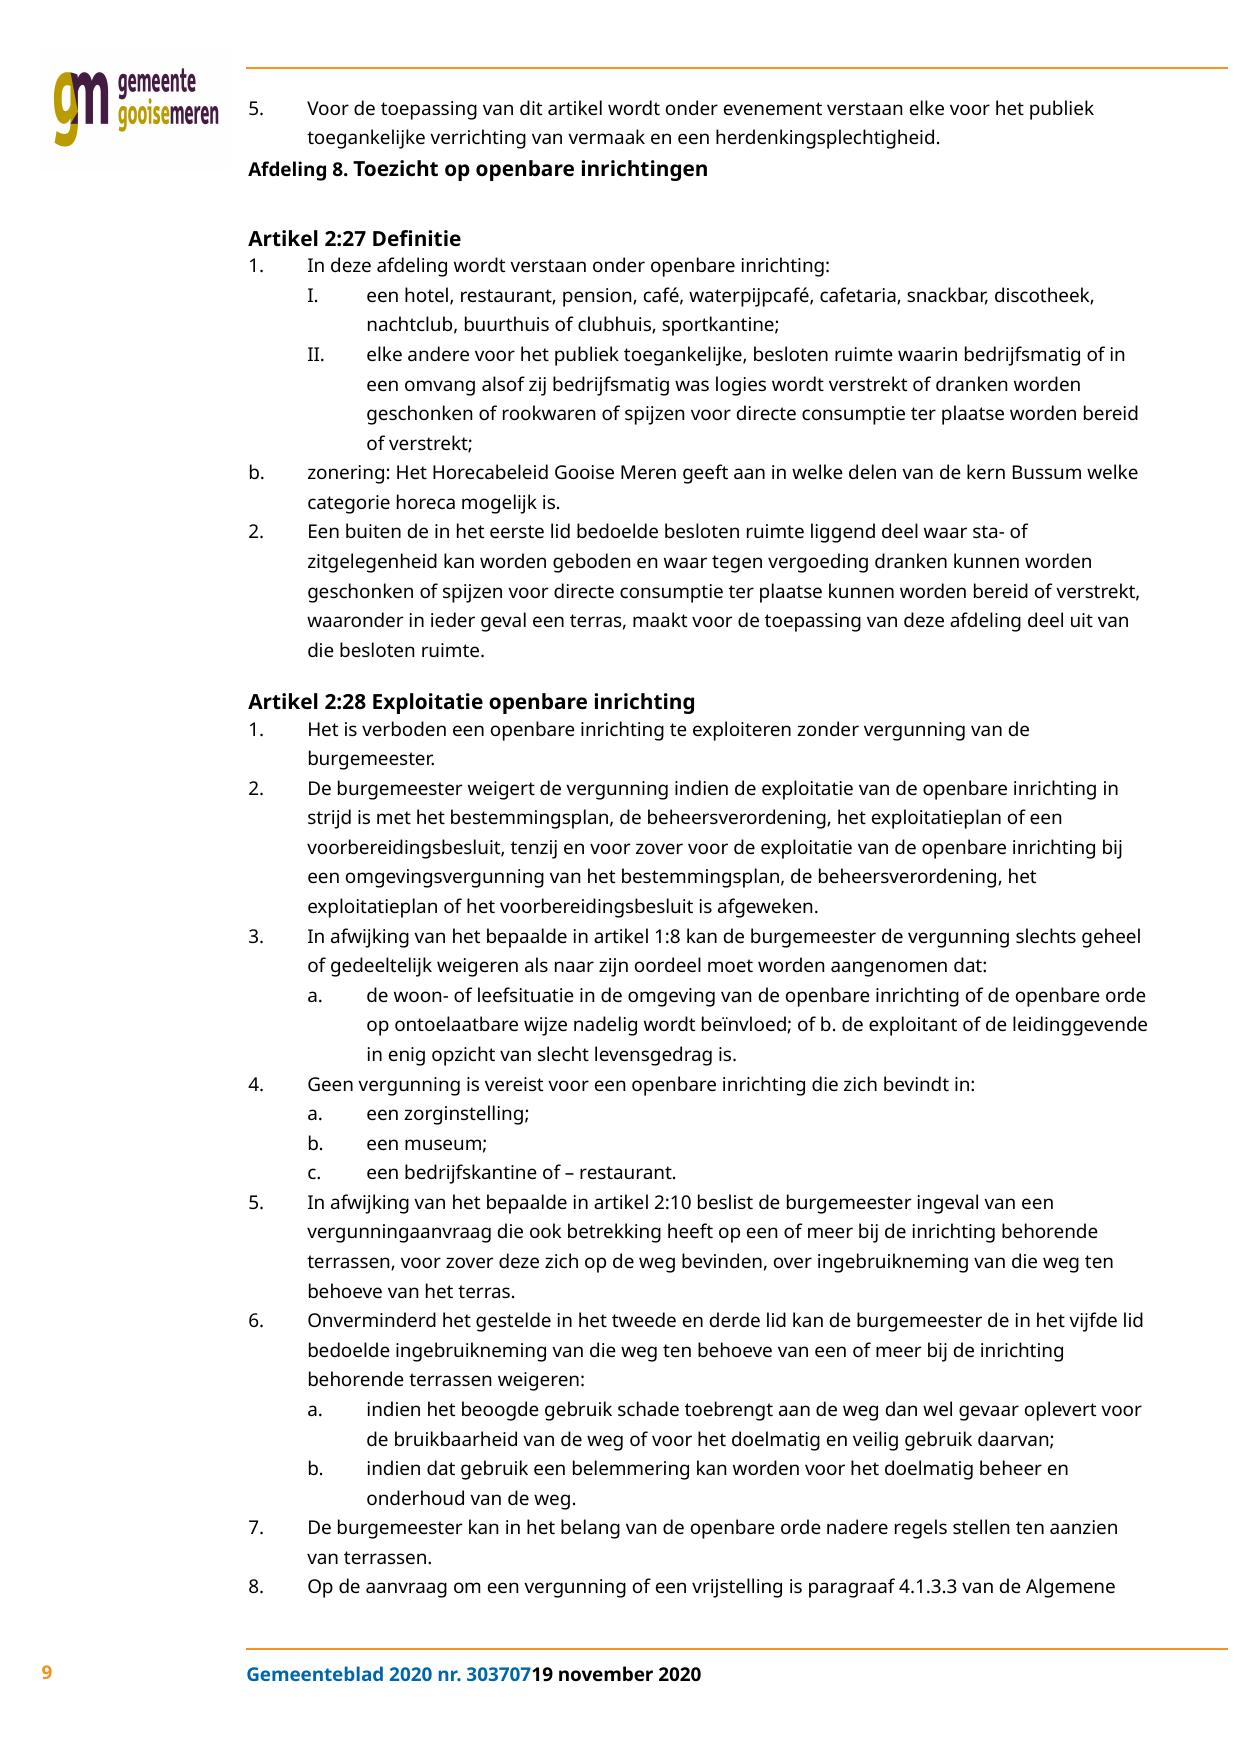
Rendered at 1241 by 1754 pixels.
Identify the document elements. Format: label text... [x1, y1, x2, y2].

list indien dat gebruik een belemmering kan worden voor het doelmatig beheer en onderhoud van de weg. [307, 1455, 1152, 1511]
list Het is verboden een openbare inrichting te exploiteren zonder vergunning van de burgemeester. [248, 716, 1152, 771]
list indien het beoogde gebruik schade toebrengt aan de weg dan wel gevaar oplevert voor de bruikbaarheid van de weg of voor het doelmatig en veilig gebruik daarvan; [307, 1396, 1152, 1452]
list een museum; [307, 1130, 1152, 1156]
list een zorginstelling; [307, 1100, 1152, 1126]
list zonering: Het Horecabeleid Gooise Meren geeft aan in welke delen van de kern Bussum welke categorie horeca mogelijk is. [248, 459, 1152, 515]
list De burgemeester kan in het belang van de openbare orde nadere regels stellen ten aanzien van terrassen. [248, 1514, 1152, 1570]
list In deze afdeling wordt verstaan onder openbare inrichting: [248, 252, 1152, 278]
list In afwijking van het bepaalde in artikel 1:8 kan de burgemeester de vergunning slechts geheel of gedeeltelijk weigeren als naar zijn oordeel moet worden aangenomen dat: [248, 923, 1152, 978]
list De burgemeester weigert de vergunning indien de exploitatie van de openbare inrichting in strijd is met het bestemmingsplan, de beheersverordening, het exploitatieplan of een voorbereidingsbesluit, tenzij en voor zover voor de exploitatie van de openbare inrichting bij een omgevingsvergunning van het bestemmingsplan, de beheersverordening, het exploitatieplan of het voorbereidingsbesluit is afgeweken. [248, 775, 1152, 919]
list Een buiten de in het eerste lid bedoelde besloten ruimte liggend deel waar sta- of zitgelegenheid kan worden geboden en waar tegen vergoeding dranken kunnen worden geschonken of spijzen voor directe consumptie ter plaatse kunnen worden bereid of verstrekt, waaronder in ieder geval een terras, maakt voor de toepassing van deze afdeling deel uit van die besloten ruimte. [248, 519, 1152, 663]
list een hotel, restaurant, pension, café, waterpijpcafé, cafetaria, snackbar, discotheek, nachtclub, buurthuis of clubhuis, sportkantine; [307, 282, 1152, 337]
list Geen vergunning is vereist voor een openbare inrichting die zich bevindt in: [248, 1071, 1152, 1097]
list Op de aanvraag om een vergunning of een vrijstelling is paragraaf 4.1.3.3 van de Algemene [248, 1574, 1152, 1599]
list een bedrijfskantine of – restaurant. [307, 1159, 1152, 1185]
text Afdeling 8. Toezicht op openbare inrichtingen [248, 154, 1152, 182]
text Artikel 2:27 Definitie [248, 224, 1152, 252]
picture [41, 47, 231, 172]
list elke andere voor het publiek toegankelijke, besloten ruimte waarin bedrijfsmatig of in een omvang alsof zij bedrijfsmatig was logies wordt verstrekt of dranken worden geschonken of rookwaren of spijzen voor directe consumptie ter plaatse worden bereid of verstrekt; [307, 341, 1152, 456]
list Voor de toepassing van dit artikel wordt onder evenement verstaan elke voor het publiek toegankelijke verrichting van vermaak en een herdenkingsplechtigheid. [248, 95, 1152, 150]
list Onverminderd het gestelde in het tweede en derde lid kan de burgemeester de in het vijfde lid bedoelde ingebruikneming van die weg ten behoeve van een of meer bij de inrichting behorende terrassen weigeren: [248, 1307, 1152, 1392]
list de woon- of leefsituatie in de omgeving van de openbare inrichting of de openbare orde op ontoelaatbare wijze nadelig wordt beïnvloed; of b. de exploitant of de leidinggevende in enig opzicht van slecht levensgedrag is. [307, 982, 1152, 1067]
list In afwijking van het bepaalde in artikel 2:10 beslist de burgemeester ingeval van een vergunningaanvraag die ook betrekking heeft op een of meer bij de inrichting behorende terrassen, voor zover deze zich op de weg bevinden, over ingebruikneming van die weg ten behoeve van het terras. [248, 1189, 1152, 1304]
text Artikel 2:28 Exploitatie openbare inrichting [248, 687, 1152, 716]
